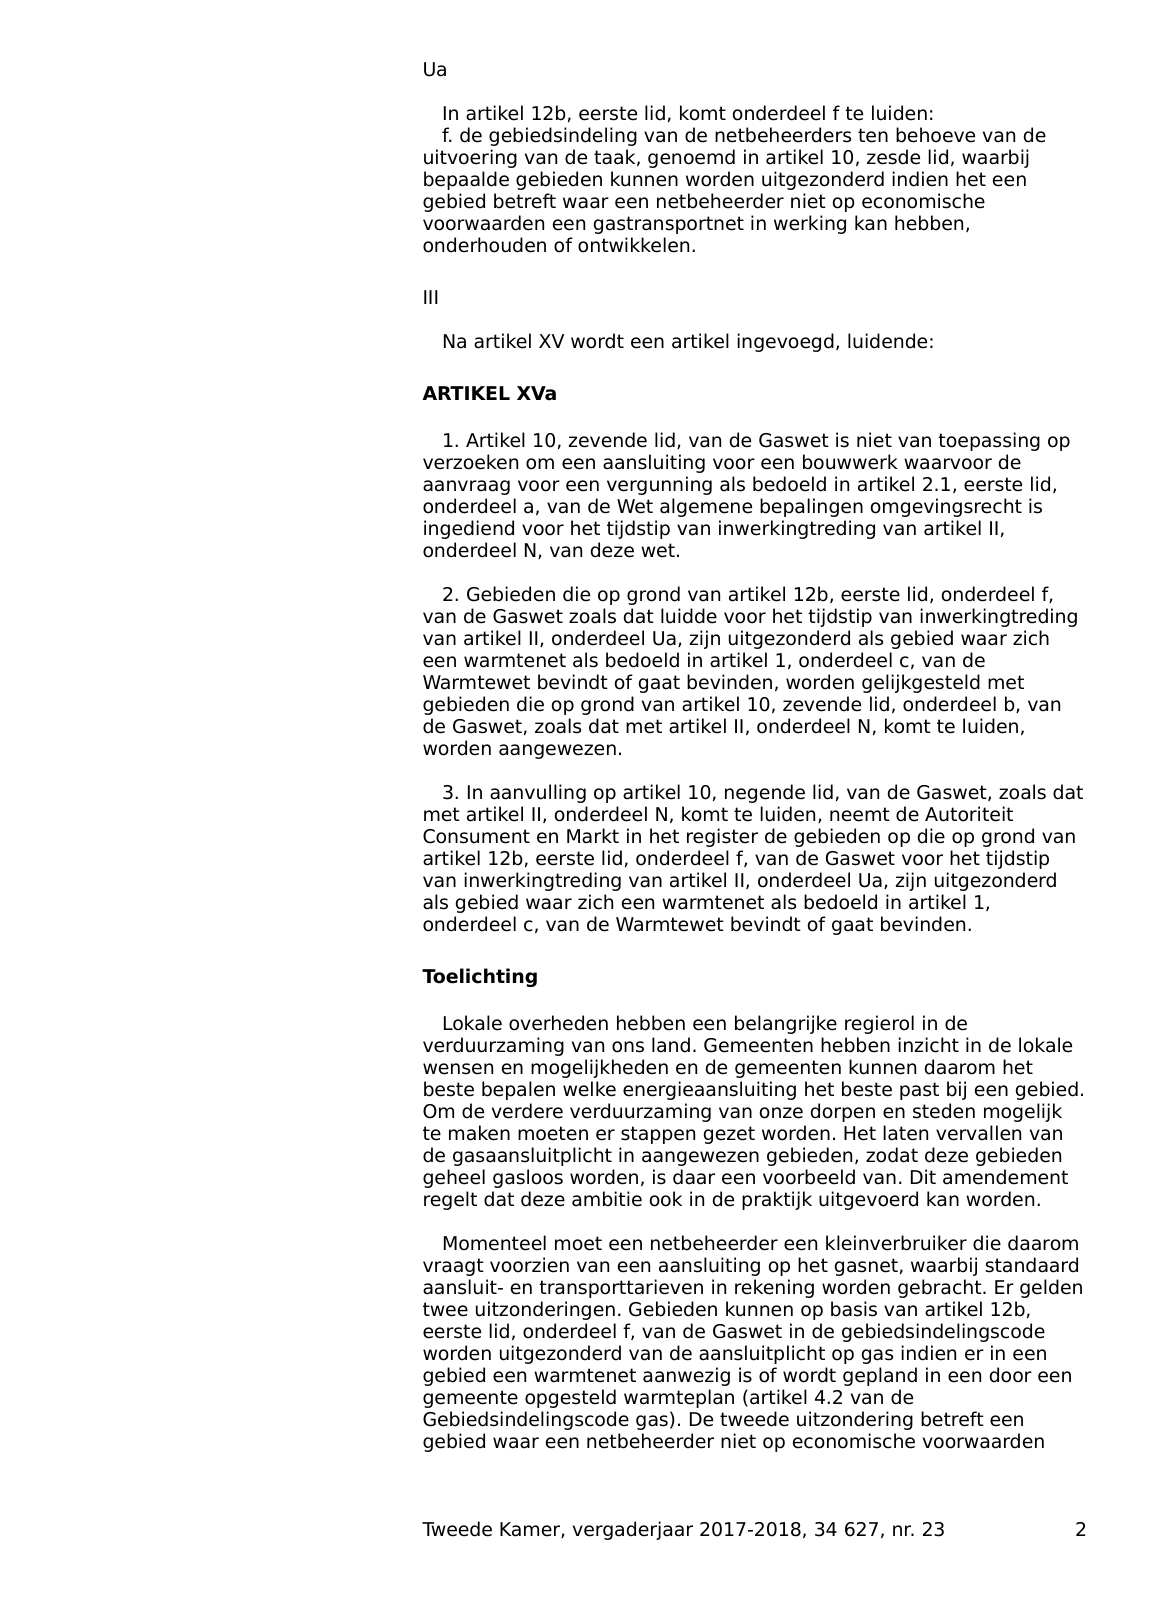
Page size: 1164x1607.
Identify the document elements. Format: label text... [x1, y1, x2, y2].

subtitle Toelichting [422, 966, 1087, 988]
text In artikel 12b, eerste lid, komt onderdeel f te luiden: [422, 103, 1087, 125]
text 2. Gebieden die op grond van artikel 12b, eerste lid, onderdeel f, van de Gaswet zoals dat luidde voor het tijdstip van inwerkingtreding van artikel II, onderdeel Ua, zijn uitgezonderd als gebied waar zich een warmtenet als bedoeld in artikel 1, onderdeel c, van de Warmtewet bevindt of gaat bevinden, worden gelijkgesteld met gebieden die op grond van artikel 10, zevende lid, onderdeel b, van de Gaswet, zoals dat met artikel II, onderdeel N, komt te luiden, worden aangewezen. [422, 584, 1087, 760]
text Momenteel moet een netbeheerder een kleinverbruiker die daarom vraagt voorzien van een aansluiting op het gasnet, waarbij standaard aansluit- en transporttarieven in rekening worden gebracht. Er gelden twee uitzonderingen. Gebieden kunnen op basis van artikel 12b, eerste lid, onderdeel f, van de Gaswet in de gebiedsindelingscode worden uitgezonderd van de aansluitplicht op gas indien er in een gebied een warmtenet aanwezig is of wordt gepland in een door een gemeente opgesteld warmteplan (artikel 4.2 van de Gebiedsindelingscode gas). De tweede uitzondering betreft een gebied waar een netbeheerder niet op economische voorwaarden [422, 1233, 1087, 1453]
text 3. In aanvulling op artikel 10, negende lid, van de Gaswet, zoals dat met artikel II, onderdeel N, komt te luiden, neemt de Autoriteit Consument en Markt in het register de gebieden op die op grond van artikel 12b, eerste lid, onderdeel f, van de Gaswet voor het tijdstip van inwerkingtreding van artikel II, onderdeel Ua, zijn uitgezonderd als gebied waar zich een warmtenet als bedoeld in artikel 1, onderdeel c, van de Warmtewet bevindt of gaat bevinden. [422, 782, 1087, 936]
subtitle ARTIKEL XVa [422, 383, 1087, 405]
text Na artikel XV wordt een artikel ingevoegd, luidende: [422, 331, 1087, 353]
text Ua [422, 59, 1087, 81]
text Lokale overheden hebben een belangrijke regierol in de verduurzaming van ons land. Gemeenten hebben inzicht in de lokale wensen en mogelijkheden en de gemeenten kunnen daarom het beste bepalen welke energieaansluiting het beste past bij een gebied. Om de verdere verduurzaming van onze dorpen en steden mogelijk te maken moeten er stappen gezet worden. Het laten vervallen van de gasaansluitplicht in aangewezen gebieden, zodat deze gebieden geheel gasloos worden, is daar een voorbeeld van. Dit amendement regelt dat deze ambitie ook in de praktijk uitgevoerd kan worden. [422, 1013, 1087, 1211]
text 1. Artikel 10, zevende lid, van de Gaswet is niet van toepassing op verzoeken om een aansluiting voor een bouwwerk waarvoor de aanvraag voor een vergunning als bedoeld in artikel 2.1, eerste lid, onderdeel a, van de Wet algemene bepalingen omgevingsrecht is ingediend voor het tijdstip van inwerkingtreding van artikel II, onderdeel N, van deze wet. [422, 430, 1087, 562]
subtitle III [422, 287, 1087, 309]
text f. de gebiedsindeling van de netbeheerders ten behoeve van de uitvoering van de taak, genoemd in artikel 10, zesde lid, waarbij bepaalde gebieden kunnen worden uitgezonderd indien het een gebied betreft waar een netbeheerder niet op economische voorwaarden een gastransportnet in werking kan hebben, onderhouden of ontwikkelen. [422, 125, 1087, 257]
